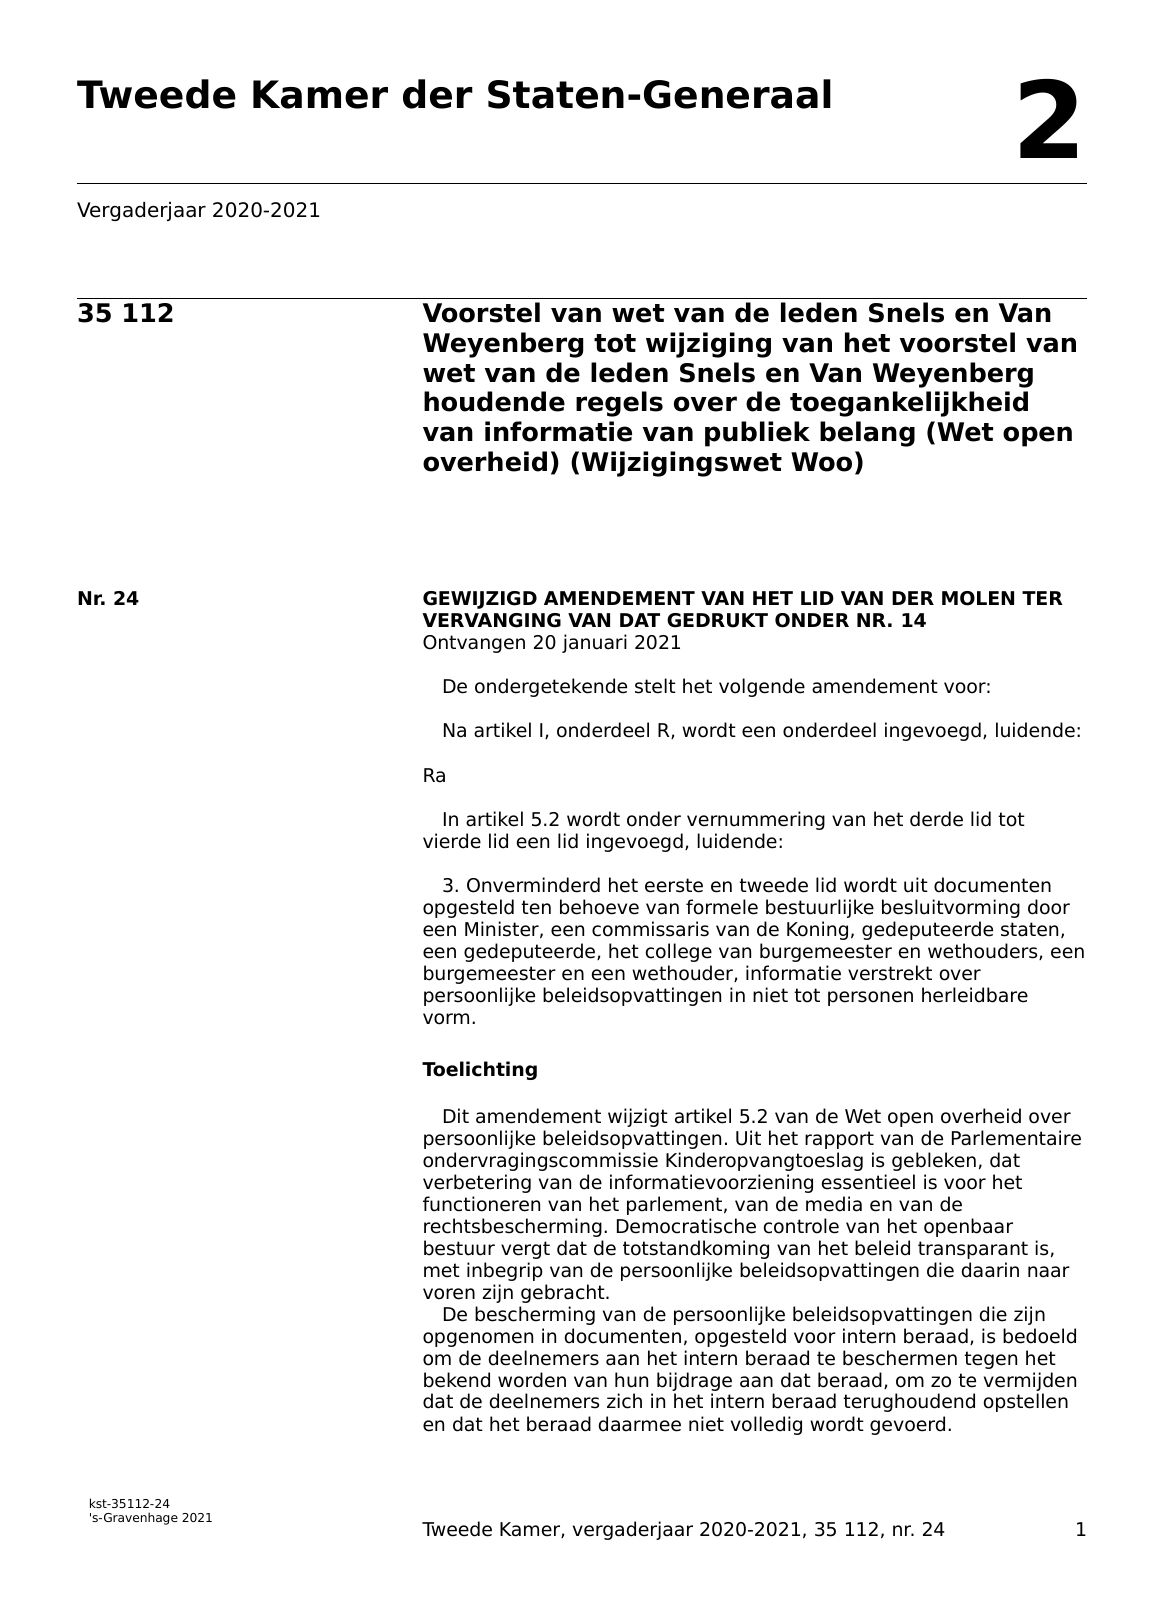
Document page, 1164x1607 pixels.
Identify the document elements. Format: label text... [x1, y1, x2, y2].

text kst-35112-24 [88, 1497, 323, 1511]
subtitle Toelichting [422, 1059, 1087, 1081]
text In artikel 5.2 wordt onder vernummering van het derde lid tot vierde lid een lid ingevoegd, luidende: [422, 809, 1087, 853]
text Ra [422, 764, 1087, 787]
text 3. Onverminderd het eerste en tweede lid wordt uit documenten opgesteld ten behoeve van formele bestuurlijke besluitvorming door een Minister, een commissaris van de Koning, gedeputeerde staten, een gedeputeerde, het college van burgemeester en wethouders, een burgemeester en een wethouder, informatie verstrekt over persoonlijke beleidsopvattingen in niet tot personen herleidbare vorm. [422, 875, 1087, 1029]
text Dit amendement wijzigt artikel 5.2 van de Wet open overheid over persoonlijke beleidsopvattingen. Uit het rapport van de Parlementaire ondervragingscommissie Kinderopvangtoeslag is gebleken, dat verbetering van de informatievoorziening essentieel is voor het functioneren van het parlement, van de media en van de rechtsbescherming. Democratische controle van het openbaar bestuur vergt dat de totstandkoming van het beleid transparant is, met inbegrip van de persoonlijke beleidsopvattingen die daarin naar voren zijn gebracht. [422, 1106, 1087, 1303]
text Ontvangen 20 januari 2021 [422, 632, 1087, 654]
table_header 2 [886, 59, 1087, 183]
table_header Tweede Kamer der Staten-Generaal [77, 59, 886, 183]
table_cell Vergaderjaar 2020-2021 [77, 184, 1087, 298]
text 's-Gravenhage 2021 [88, 1511, 323, 1525]
subtitle 35 112 Voorstel van wet van de leden Snels en Van Weyenberg tot wijziging van het voorstel van wet van de leden Snels en Van Weyenberg houdende regels over de toegankelijkheid van informatie van publiek belang (Wet open overheid) (Wijzigingswet Woo) [77, 299, 1087, 477]
text De ondergetekende stelt het volgende amendement voor: [422, 676, 1087, 698]
text Na artikel I, onderdeel R, wordt een onderdeel ingevoegd, luidende: [422, 720, 1087, 742]
subtitle Nr. 24 GEWIJZIGD AMENDEMENT VAN HET LID VAN DER MOLEN TER VERVANGING VAN DAT GEDRUKT ONDER NR. 14 [77, 588, 1087, 632]
text De bescherming van de persoonlijke beleidsopvattingen die zijn opgenomen in documenten, opgesteld voor intern beraad, is bedoeld om de deelnemers aan het intern beraad te beschermen tegen het bekend worden van hun bijdrage aan dat beraad, om zo te vermijden dat de deelnemers zich in het intern beraad terughoudend opstellen en dat het beraad daarmee niet volledig wordt gevoerd. [422, 1303, 1087, 1435]
